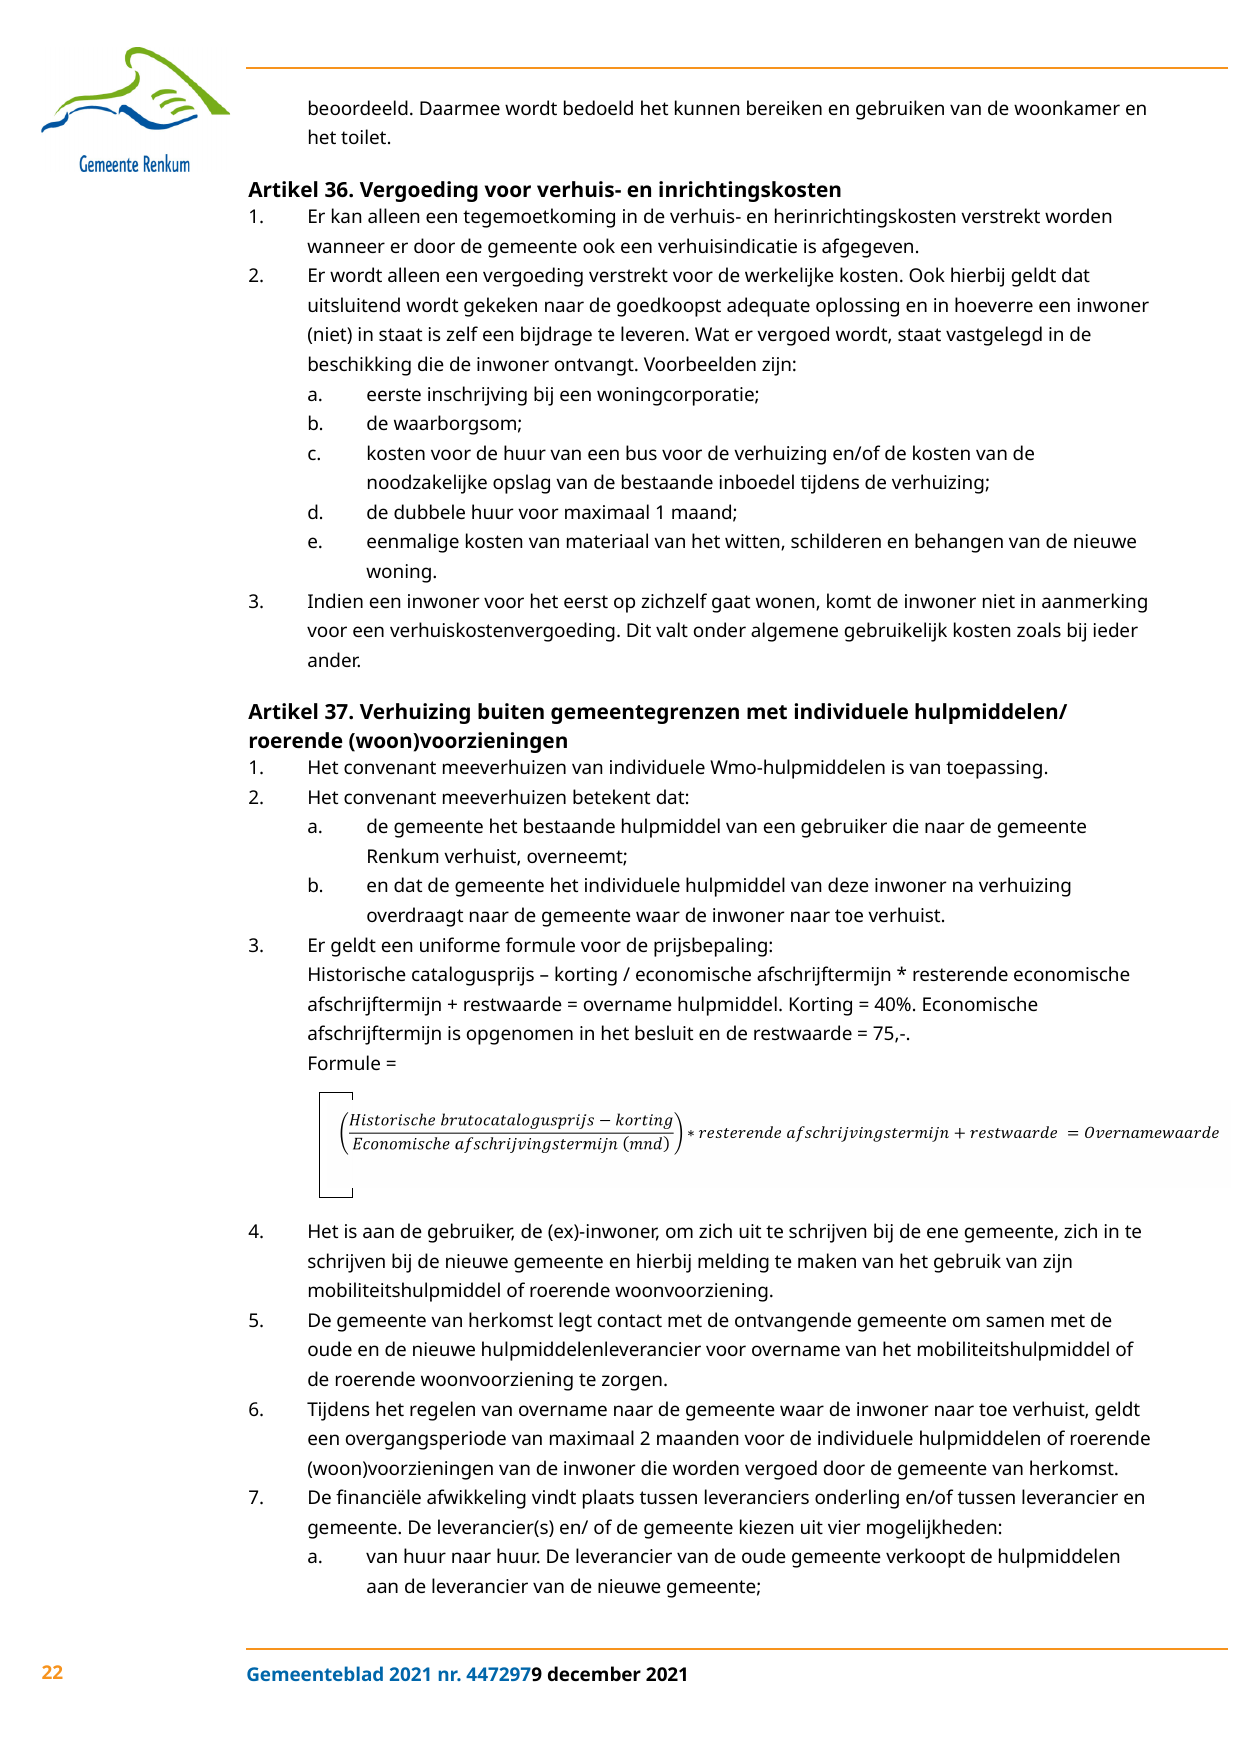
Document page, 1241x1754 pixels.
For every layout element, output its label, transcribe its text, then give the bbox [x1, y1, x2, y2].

list kosten voor de huur van een bus voor de verhuizing en/of de kosten van de noodzakelijke opslag van de bestaande inboedel tijdens de verhuizing; [307, 440, 1152, 495]
picture [41, 47, 231, 172]
list De financiële afwikkeling vindt plaats tussen leveranciers onderling en/of tussen leverancier en gemeente. De leverancier(s) en/ of de gemeente kiezen uit vier mogelijkheden: [248, 1484, 1152, 1540]
list de waarborgsom; [307, 410, 1152, 436]
list Het convenant meeverhuizen betekent dat: [248, 784, 1152, 809]
list Er geldt een uniforme formule voor de prijsbepaling: [248, 932, 1152, 957]
list Er kan alleen een tegemoetkoming in de verhuis- en herinrichtingskosten verstrekt worden wanneer er door de gemeente ook een verhuisindicatie is afgegeven. [248, 203, 1152, 258]
list en dat de gemeente het individuele hulpmiddel van deze inwoner na verhuizing overdraagt naar de gemeente waar de inwoner naar toe verhuist. [307, 873, 1152, 928]
list van huur naar huur. De leverancier van de oude gemeente verkoopt de hulpmiddelen aan de leverancier van de nieuwe gemeente; [307, 1544, 1152, 1599]
list de gemeente het bestaande hulpmiddel van een gebruiker die naar de gemeente Renkum verhuist, overneemt; [307, 813, 1152, 869]
list Formule = [248, 1050, 1152, 1076]
list Het is aan de gebruiker, de (ex)-inwoner, om zich uit te schrijven bij de ene gemeente, zich in te schrijven bij de nieuwe gemeente en hierbij melding te maken van het gebruik van zijn mobiliteitshulpmiddel of roerende woonvoorziening. [248, 1218, 1152, 1303]
list Tijdens het regelen van overname naar de gemeente waar de inwoner naar toe verhuist, geldt een overgangsperiode van maximaal 2 maanden voor de individuele hulpmiddelen of roerende (woon)voorzieningen van de inwoner die worden vergoed door de gemeente van herkomst. [248, 1396, 1152, 1481]
list eenmalige kosten van materiaal van het witten, schilderen en behangen van de nieuwe woning. [307, 529, 1152, 584]
list eerste inschrijving bij een woningcorporatie; [307, 381, 1152, 406]
text Artikel 36. Vergoeding voor verhuis- en inrichtingskosten [248, 175, 1152, 203]
list Indien een inwoner voor het eerst op zichzelf gaat wonen, komt de inwoner niet in aanmerking voor een verhuiskostenvergoeding. Dit valt onder algemene gebruikelijk kosten zoals bij ieder ander. [248, 588, 1152, 673]
list Er wordt alleen een vergoeding verstrekt voor de werkelijke kosten. Ook hierbij geldt dat uitsluitend wordt gekeken naar de goedkoopst adequate oplossing en in hoeverre een inwoner (niet) in staat is zelf een bijdrage te leveren. Wat er vergoed wordt, staat vastgelegd in de beschikking die de inwoner ontvangt. Voorbeelden zijn: [248, 262, 1152, 377]
list Historische catalogusprijs – korting / economische afschrijftermijn * resterende economische afschrijftermijn + restwaarde = overname hulpmiddel. Korting = 40%. Economische afschrijftermijn is opgenomen in het besluit en de restwaarde = 75,-. [248, 961, 1152, 1046]
list de dubbele huur voor maximaal 1 maand; [307, 499, 1152, 525]
picture [327, 1100, 1232, 1188]
list beoordeeld. Daarmee wordt bedoeld het kunnen bereiken en gebruiken van de woonkamer en het toilet. [248, 95, 1152, 150]
text Artikel 37. Verhuizing buiten gemeentegrenzen met individuele hulpmiddelen/ roerende (woon)voorzieningen [248, 697, 1152, 754]
list De gemeente van herkomst legt contact met de ontvangende gemeente om samen met de oude en de nieuwe hulpmiddelenleverancier voor overname van het mobiliteitshulpmiddel of de roerende woonvoorziening te zorgen. [248, 1307, 1152, 1392]
list Het convenant meeverhuizen van individuele Wmo-hulpmiddelen is van toepassing. [248, 754, 1152, 780]
